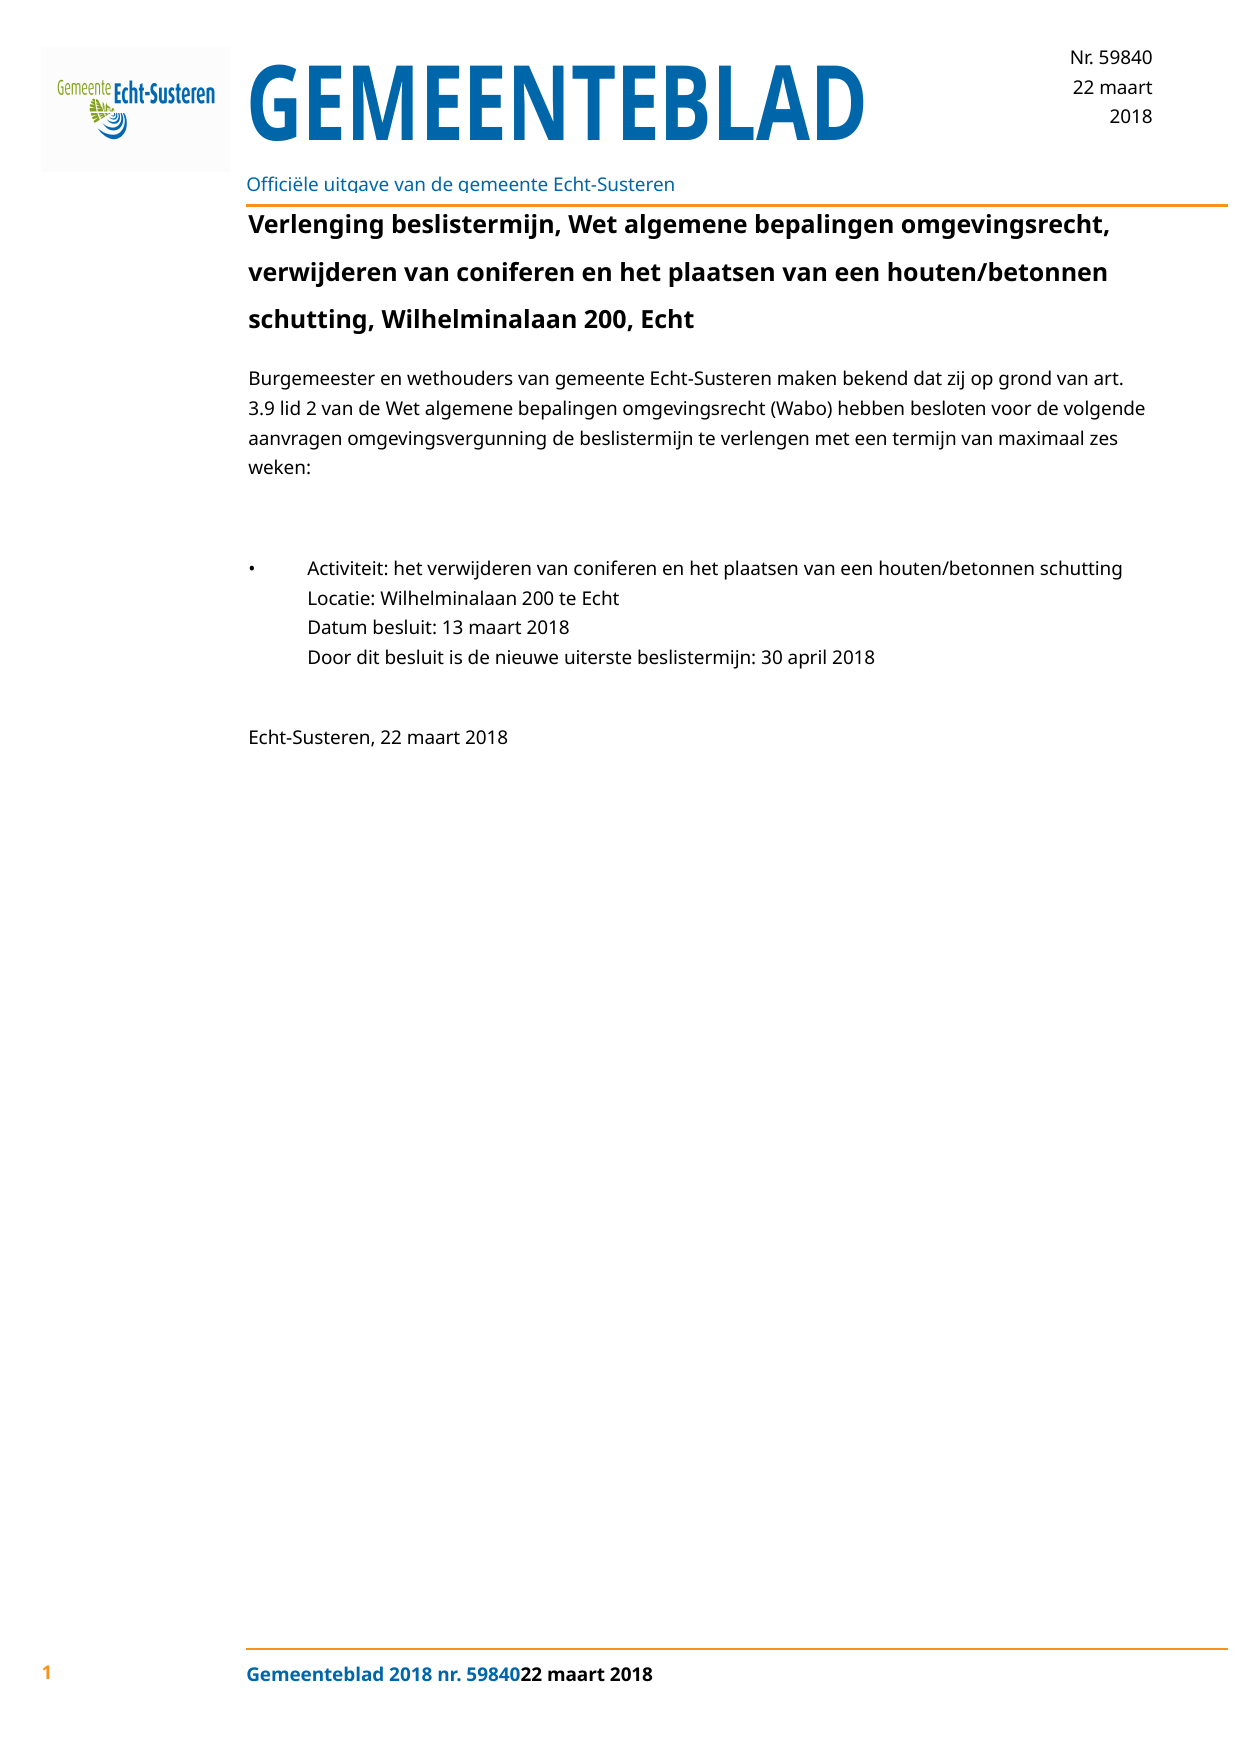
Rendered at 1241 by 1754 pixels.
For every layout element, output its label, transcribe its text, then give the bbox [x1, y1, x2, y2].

list Locatie: Wilhelminalaan 200 te Echt [248, 585, 1152, 610]
picture [41, 47, 231, 172]
list Activiteit: het verwijderen van coniferen en het plaatsen van een houten/betonnen schutting [248, 555, 1152, 581]
text Echt-Susteren, 22 maart 2018 [248, 724, 1152, 749]
list Datum besluit: 13 maart 2018 [248, 614, 1152, 640]
list Door dit besluit is de nieuwe uiterste beslistermijn: 30 april 2018 [248, 644, 1152, 669]
text Verlenging beslistermijn, Wet algemene bepalingen omgevingsrecht, verwijderen van coniferen en het plaatsen van een houten/betonnen schutting, Wilhelminalaan 200, Echt [248, 207, 1152, 336]
text Burgemeester en wethouders van gemeente Echt-Susteren maken bekend dat zij op grond van art. 3.9 lid 2 van de Wet algemene bepalingen omgevingsrecht (Wabo) hebben besloten voor de volgende aanvragen omgevingsvergunning de beslistermijn te verlengen met een termijn van maximaal zes weken: [248, 366, 1152, 480]
